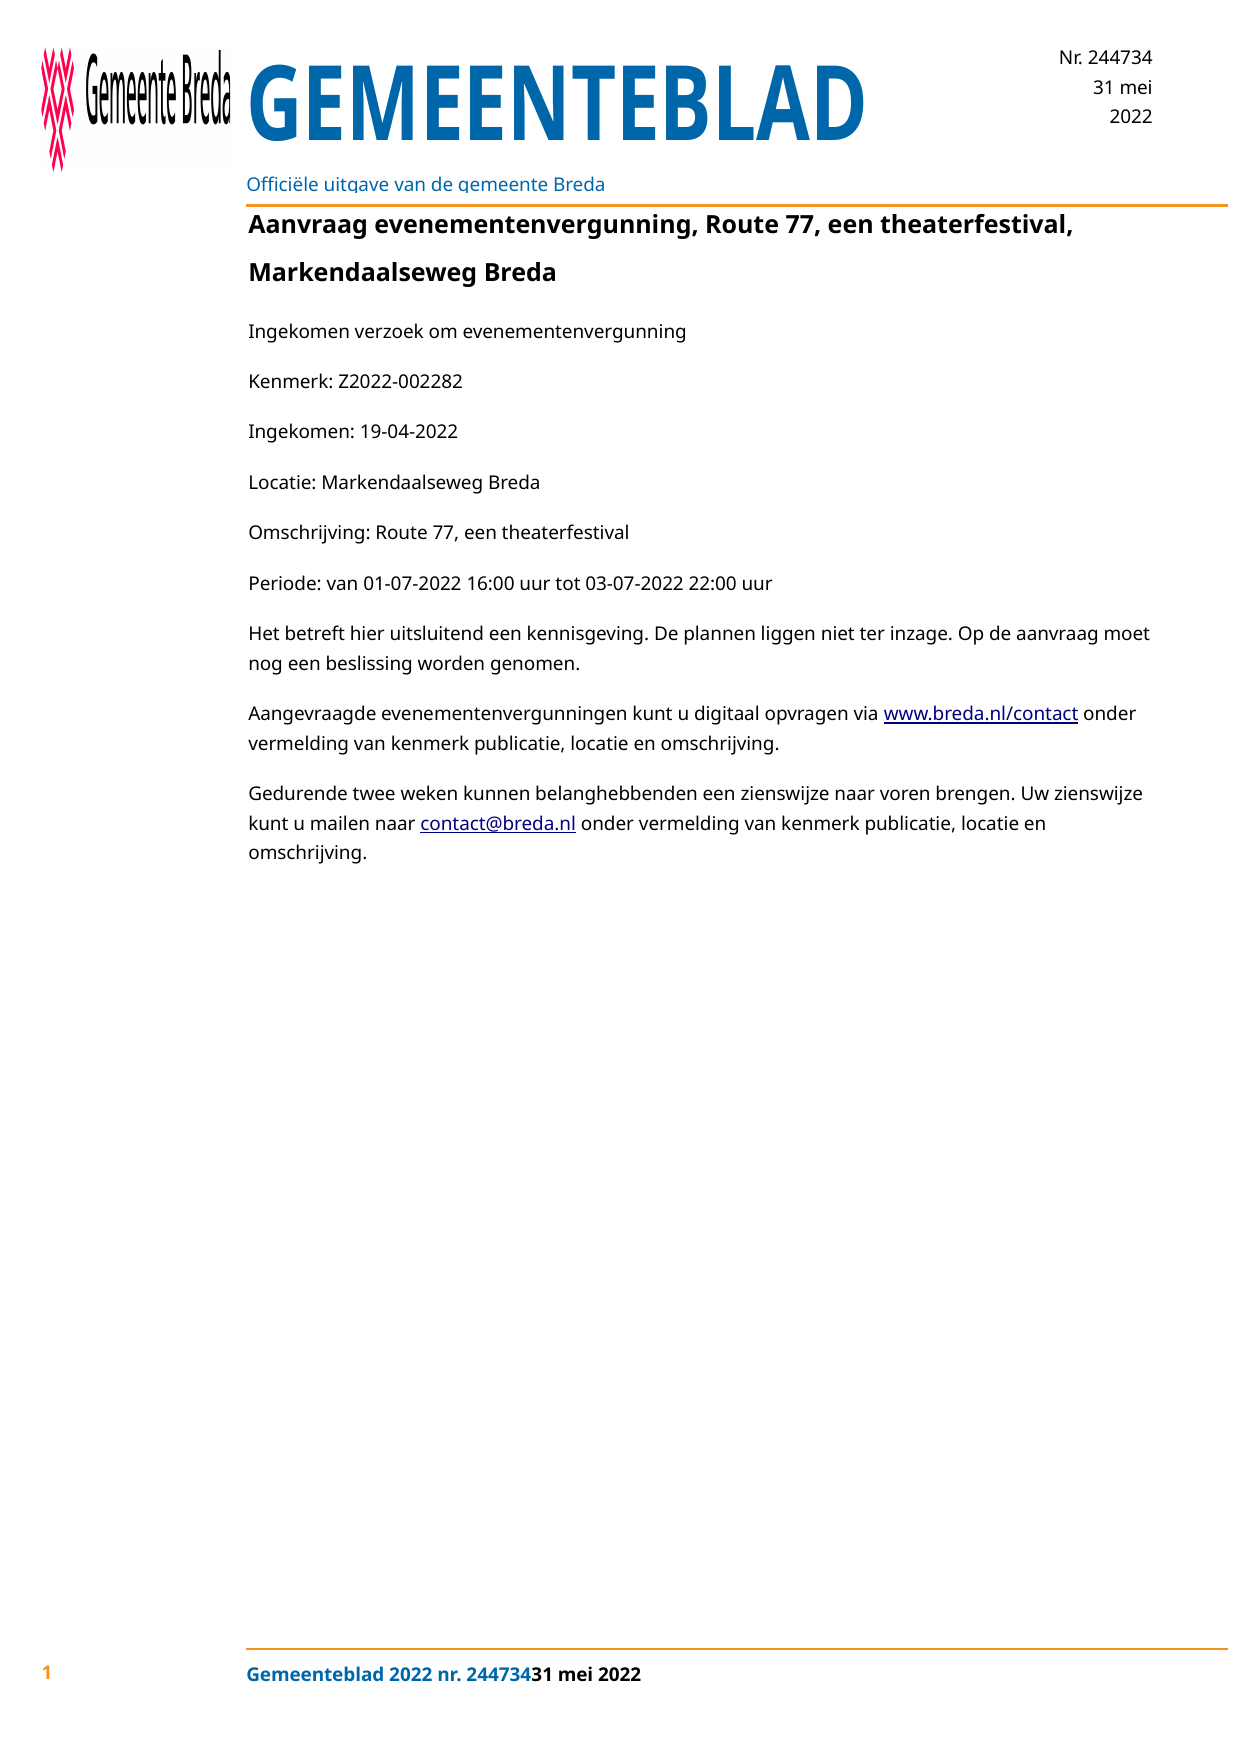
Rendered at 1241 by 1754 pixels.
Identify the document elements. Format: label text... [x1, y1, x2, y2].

text Omschrijving: Route 77, een theaterfestival [248, 519, 1152, 545]
text Het betreft hier uitsluitend een kennisgeving. De plannen liggen niet ter inzage. Op de aanvraag moet nog een beslissing worden genomen. [248, 620, 1152, 676]
text Kenmerk: Z2022-002282 [248, 368, 1152, 394]
text Ingekomen verzoek om evenementenvergunning [248, 318, 1152, 344]
text Aanvraag evenementenvergunning, Route 77, een theaterfestival, Markendaalseweg Breda [248, 207, 1152, 288]
picture [41, 47, 231, 172]
text Locatie: Markendaalseweg Breda [248, 469, 1152, 495]
text Gedurende twee weken kunnen belanghebbenden een zienswijze naar voren brengen. Uw zienswijze kunt u mailen naar contact@breda.nl onder vermelding van kenmerk publicatie, locatie en omschrijving. [248, 780, 1152, 865]
text Ingekomen: 19-04-2022 [248, 419, 1152, 444]
text Periode: van 01-07-2022 16:00 uur tot 03-07-2022 22:00 uur [248, 570, 1152, 596]
text Aangevraagde evenementenvergunningen kunt u digitaal opvragen via www.breda.nl/contact onder vermelding van kenmerk publicatie, locatie en omschrijving. [248, 700, 1152, 756]
